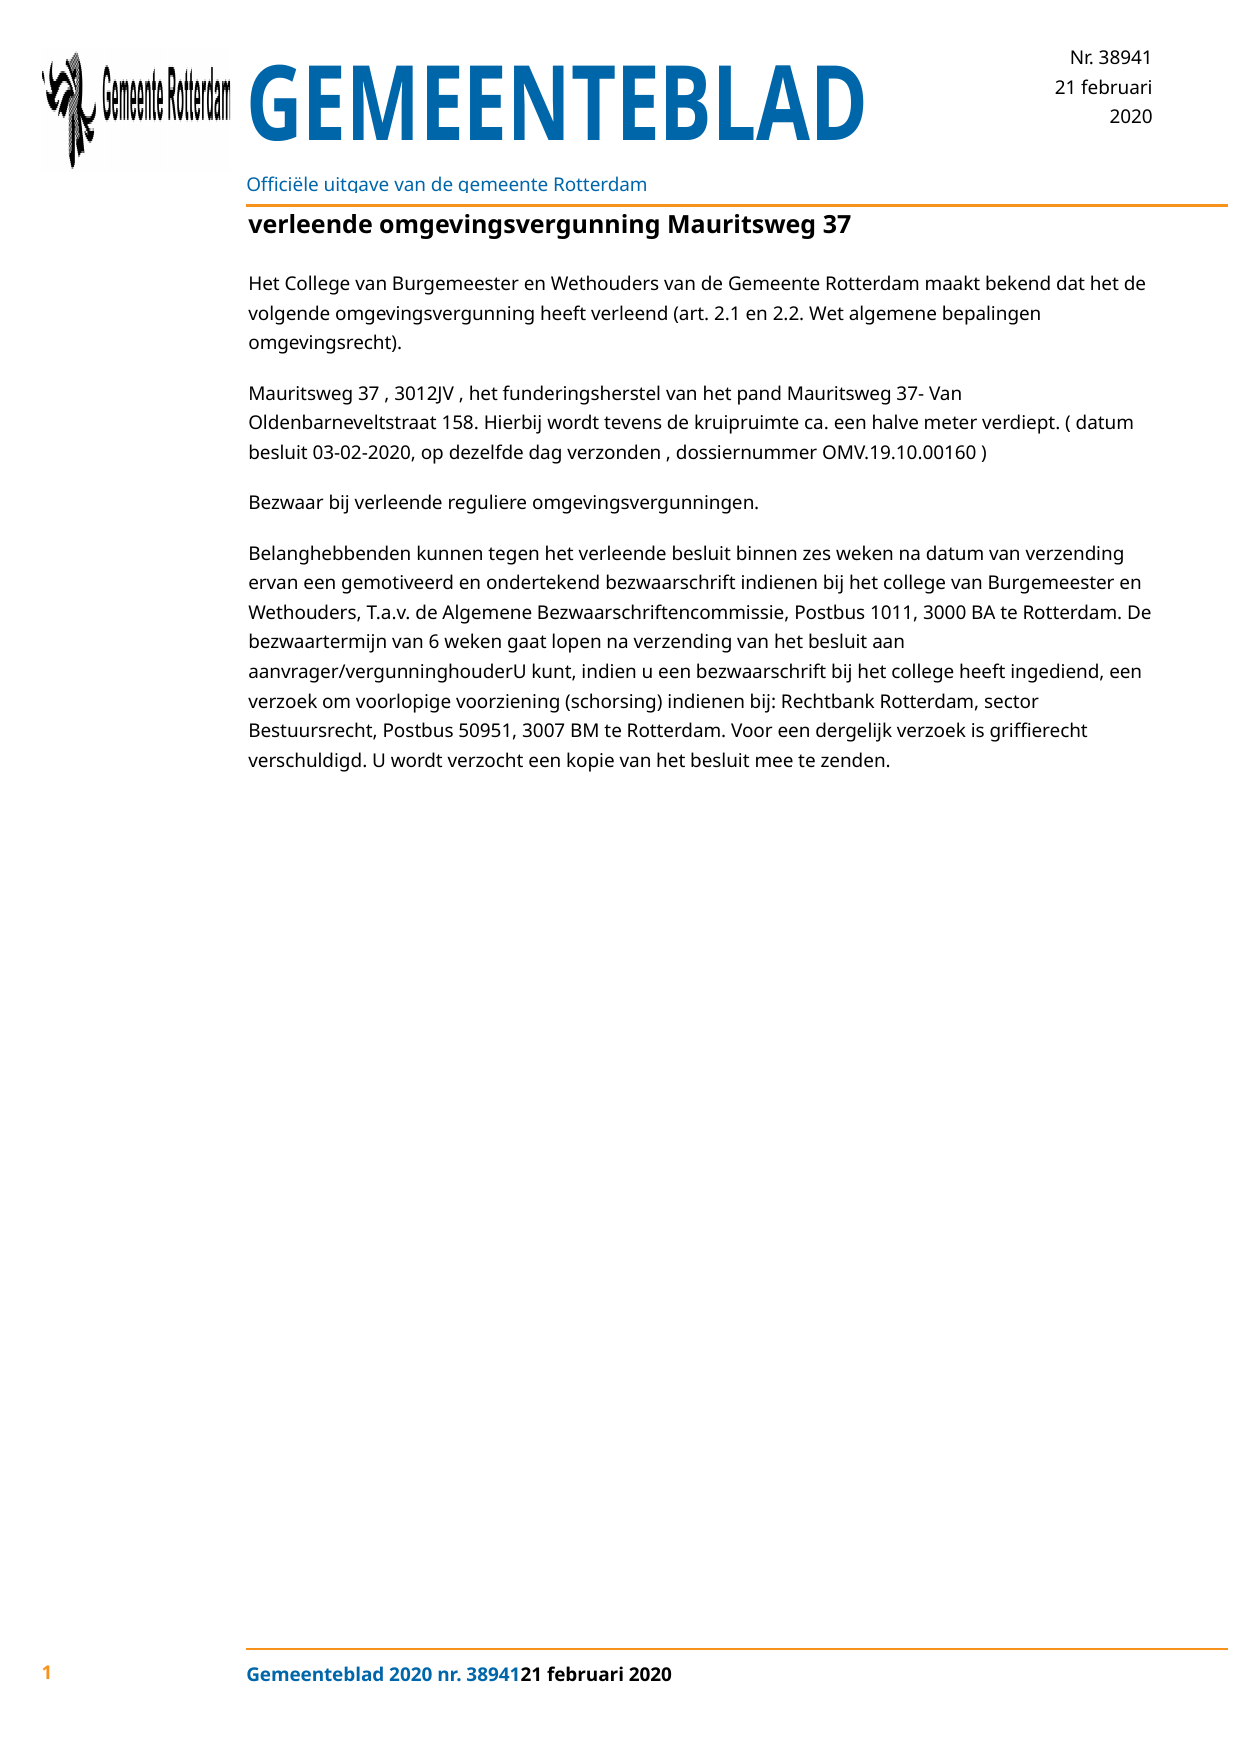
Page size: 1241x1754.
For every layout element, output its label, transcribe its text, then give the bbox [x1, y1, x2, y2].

picture [41, 47, 231, 172]
text Het College van Burgemeester en Wethouders van de Gemeente Rotterdam maakt bekend dat het de volgende omgevingsvergunning heeft verleend (art. 2.1 en 2.2. Wet algemene bepalingen omgevingsrecht). [248, 270, 1152, 355]
text Belanghebbenden kunnen tegen het verleende besluit binnen zes weken na datum van verzending ervan een gemotiveerd en ondertekend bezwaarschrift indienen bij het college van Burgemeester en Wethouders, T.a.v. de Algemene Bezwaarschriftencommissie, Postbus 1011, 3000 BA te Rotterdam. De bezwaartermijn van 6 weken gaat lopen na verzending van het besluit aan aanvrager/vergunninghouderU kunt, indien u een bezwaarschrift bij het college heeft ingediend, een verzoek om voorlopige voorziening (schorsing) indienen bij: Rechtbank Rotterdam, sector Bestuursrecht, Postbus 50951, 3007 BM te Rotterdam. Voor een dergelijk verzoek is griffierecht verschuldigd. U wordt verzocht een kopie van het besluit mee te zenden. [248, 540, 1152, 773]
text Bezwaar bij verleende reguliere omgevingsvergunningen. [248, 489, 1152, 515]
text verleende omgevingsvergunning Mauritsweg 37 [248, 207, 1152, 241]
text Mauritsweg 37 , 3012JV , het funderingsherstel van het pand Mauritsweg 37- Van Oldenbarneveltstraat 158. Hierbij wordt tevens de kruipruimte ca. een halve meter verdiept. ( datum besluit 03-02-2020, op dezelfde dag verzonden , dossiernummer OMV.19.10.00160 ) [248, 380, 1152, 465]
